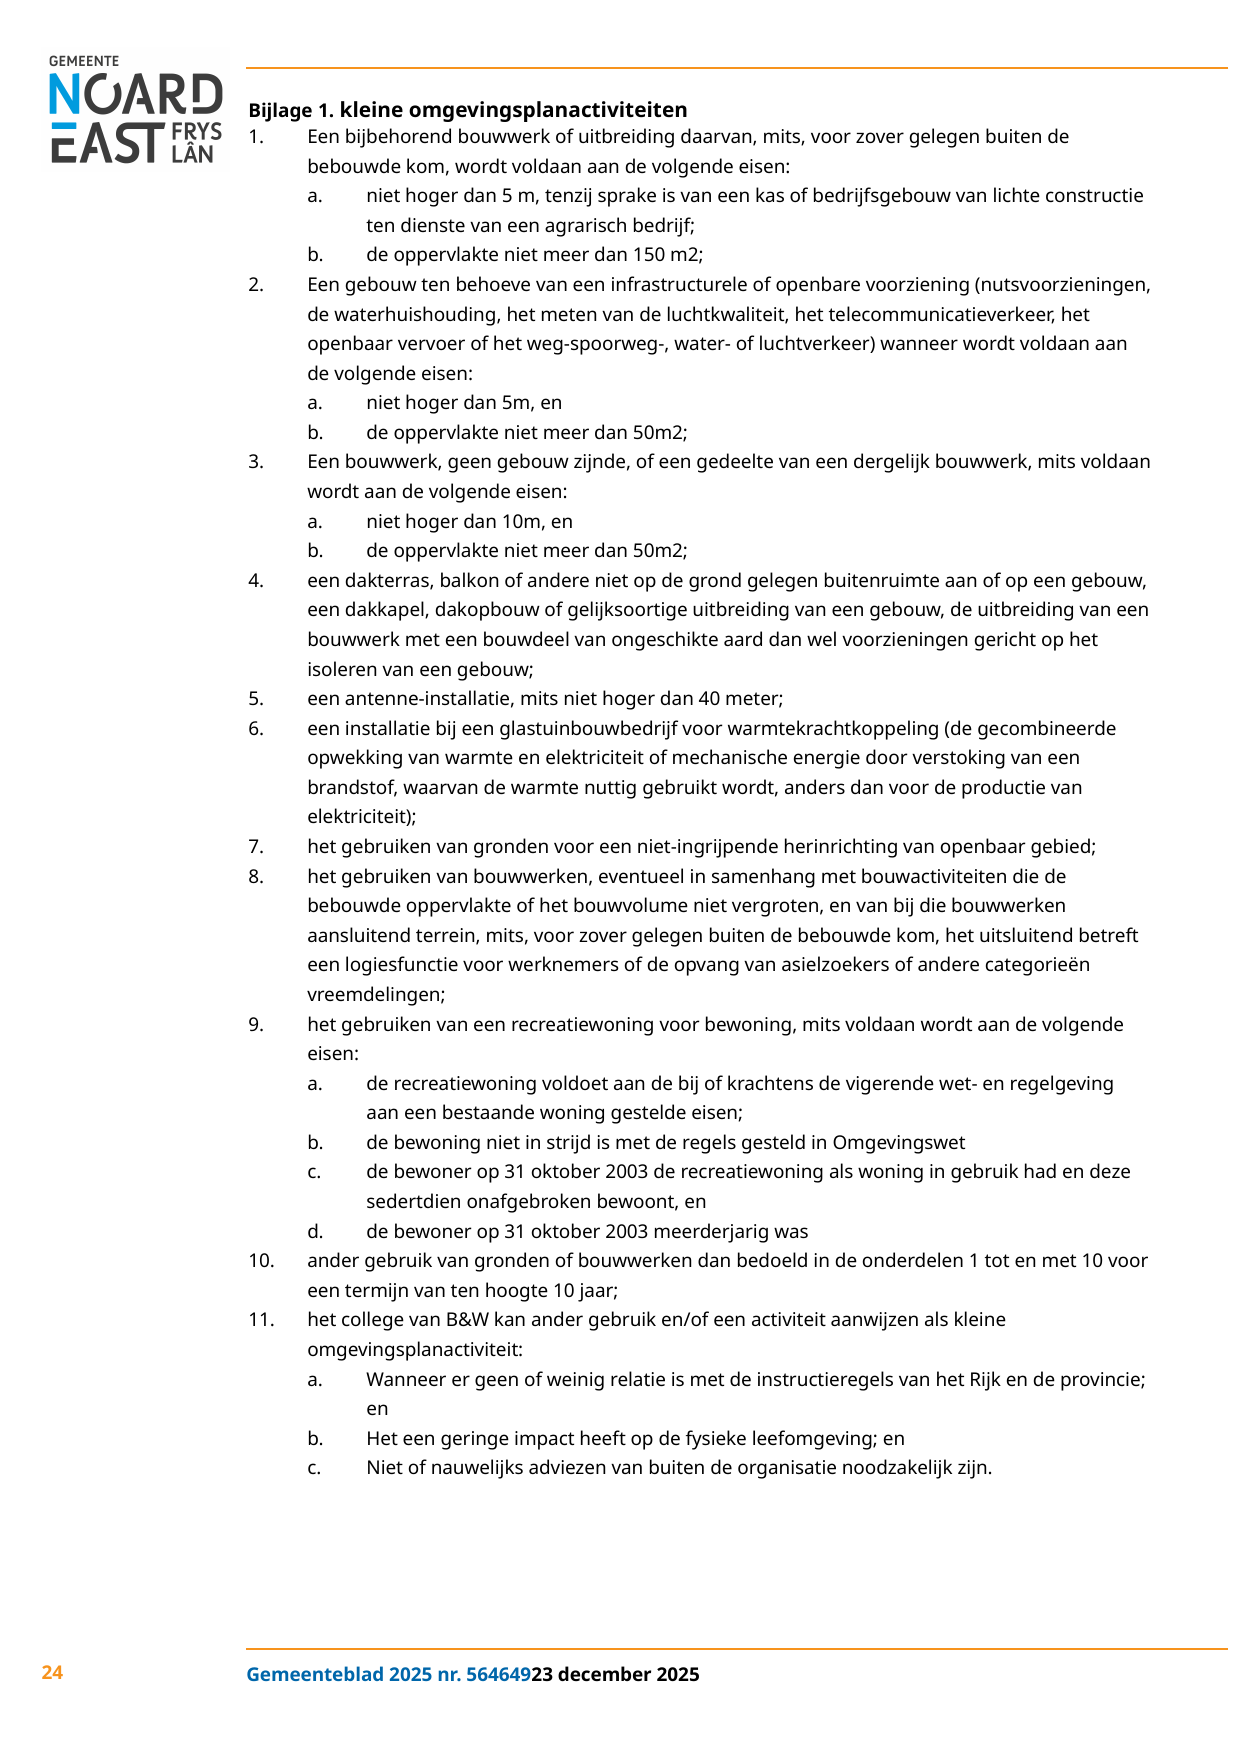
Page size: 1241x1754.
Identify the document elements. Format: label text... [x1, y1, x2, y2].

list het gebruiken van gronden voor een niet-ingrijpende herinrichting van openbaar gebied; [248, 833, 1152, 859]
list niet hoger dan 5 m, tenzij sprake is van een kas of bedrijfsgebouw van lichte constructie ten dienste van een agrarisch bedrijf; [307, 182, 1152, 238]
list de oppervlakte niet meer dan 50m2; [307, 537, 1152, 563]
picture [41, 47, 231, 172]
list Een gebouw ten behoeve van een infrastructurele of openbare voorziening (nutsvoorzieningen, de waterhuishouding, het meten van de luchtkwaliteit, het telecommunicatieverkeer, het openbaar vervoer of het weg-spoorweg-, water- of luchtverkeer) wanneer wordt voldaan aan de volgende eisen: [248, 271, 1152, 386]
list niet hoger dan 10m, en [307, 508, 1152, 534]
list Het een geringe impact heeft op de fysieke leefomgeving; en [307, 1425, 1152, 1451]
list ander gebruik van gronden of bouwwerken dan bedoeld in de onderdelen 1 tot en met 10 voor een termijn van ten hoogte 10 jaar; [248, 1247, 1152, 1303]
list Wanneer er geen of weinig relatie is met de instructieregels van het Rijk en de provincie; en [307, 1366, 1152, 1421]
list Een bouwwerk, geen gebouw zijnde, of een gedeelte van een dergelijk bouwwerk, mits voldaan wordt aan de volgende eisen: [248, 449, 1152, 504]
list het gebruiken van een recreatiewoning voor bewoning, mits voldaan wordt aan de volgende eisen: [248, 1011, 1152, 1066]
list de oppervlakte niet meer dan 50m2; [307, 419, 1152, 445]
list een dakterras, balkon of andere niet op de grond gelegen buitenruimte aan of op een gebouw, een dakkapel, dakopbouw of gelijksoortige uitbreiding van een gebouw, de uitbreiding van een bouwwerk met een bouwdeel van ongeschikte aard dan wel voorzieningen gericht op het isoleren van een gebouw; [248, 567, 1152, 682]
list de recreatiewoning voldoet aan de bij of krachtens de vigerende wet- en regelgeving aan een bestaande woning gestelde eisen; [307, 1070, 1152, 1125]
list een antenne-installatie, mits niet hoger dan 40 meter; [248, 685, 1152, 711]
list de bewoner op 31 oktober 2003 meerderjarig was [307, 1218, 1152, 1244]
list het gebruiken van bouwwerken, eventueel in samenhang met bouwactiviteiten die de bebouwde oppervlakte of het bouwvolume niet vergroten, en van bij die bouwwerken aansluitend terrein, mits, voor zover gelegen buiten de bebouwde kom, het uitsluitend betreft een logiesfunctie voor werknemers of de opvang van asielzoekers of andere categorieën vreemdelingen; [248, 863, 1152, 1007]
list de oppervlakte niet meer dan 150 m2; [307, 242, 1152, 267]
text Bijlage 1. kleine omgevingsplanactiviteiten [248, 95, 1152, 123]
list Niet of nauwelijks adviezen van buiten de organisatie noodzakelijk zijn. [307, 1454, 1152, 1480]
list niet hoger dan 5m, en [307, 389, 1152, 415]
list een installatie bij een glastuinbouwbedrijf voor warmtekrachtkoppeling (de gecombineerde opwekking van warmte en elektriciteit of mechanische energie door verstoking van een brandstof, waarvan de warmte nuttig gebruikt wordt, anders dan voor de productie van elektriciteit); [248, 715, 1152, 829]
list de bewoning niet in strijd is met de regels gesteld in Omgevingswet [307, 1129, 1152, 1155]
list Een bijbehorend bouwwerk of uitbreiding daarvan, mits, voor zover gelegen buiten de bebouwde kom, wordt voldaan aan de volgende eisen: [248, 123, 1152, 179]
list het college van B&W kan ander gebruik en/of een activiteit aanwijzen als kleine omgevingsplanactiviteit: [248, 1307, 1152, 1362]
list de bewoner op 31 oktober 2003 de recreatiewoning als woning in gebruik had en deze sedertdien onafgebroken bewoont, en [307, 1159, 1152, 1214]
